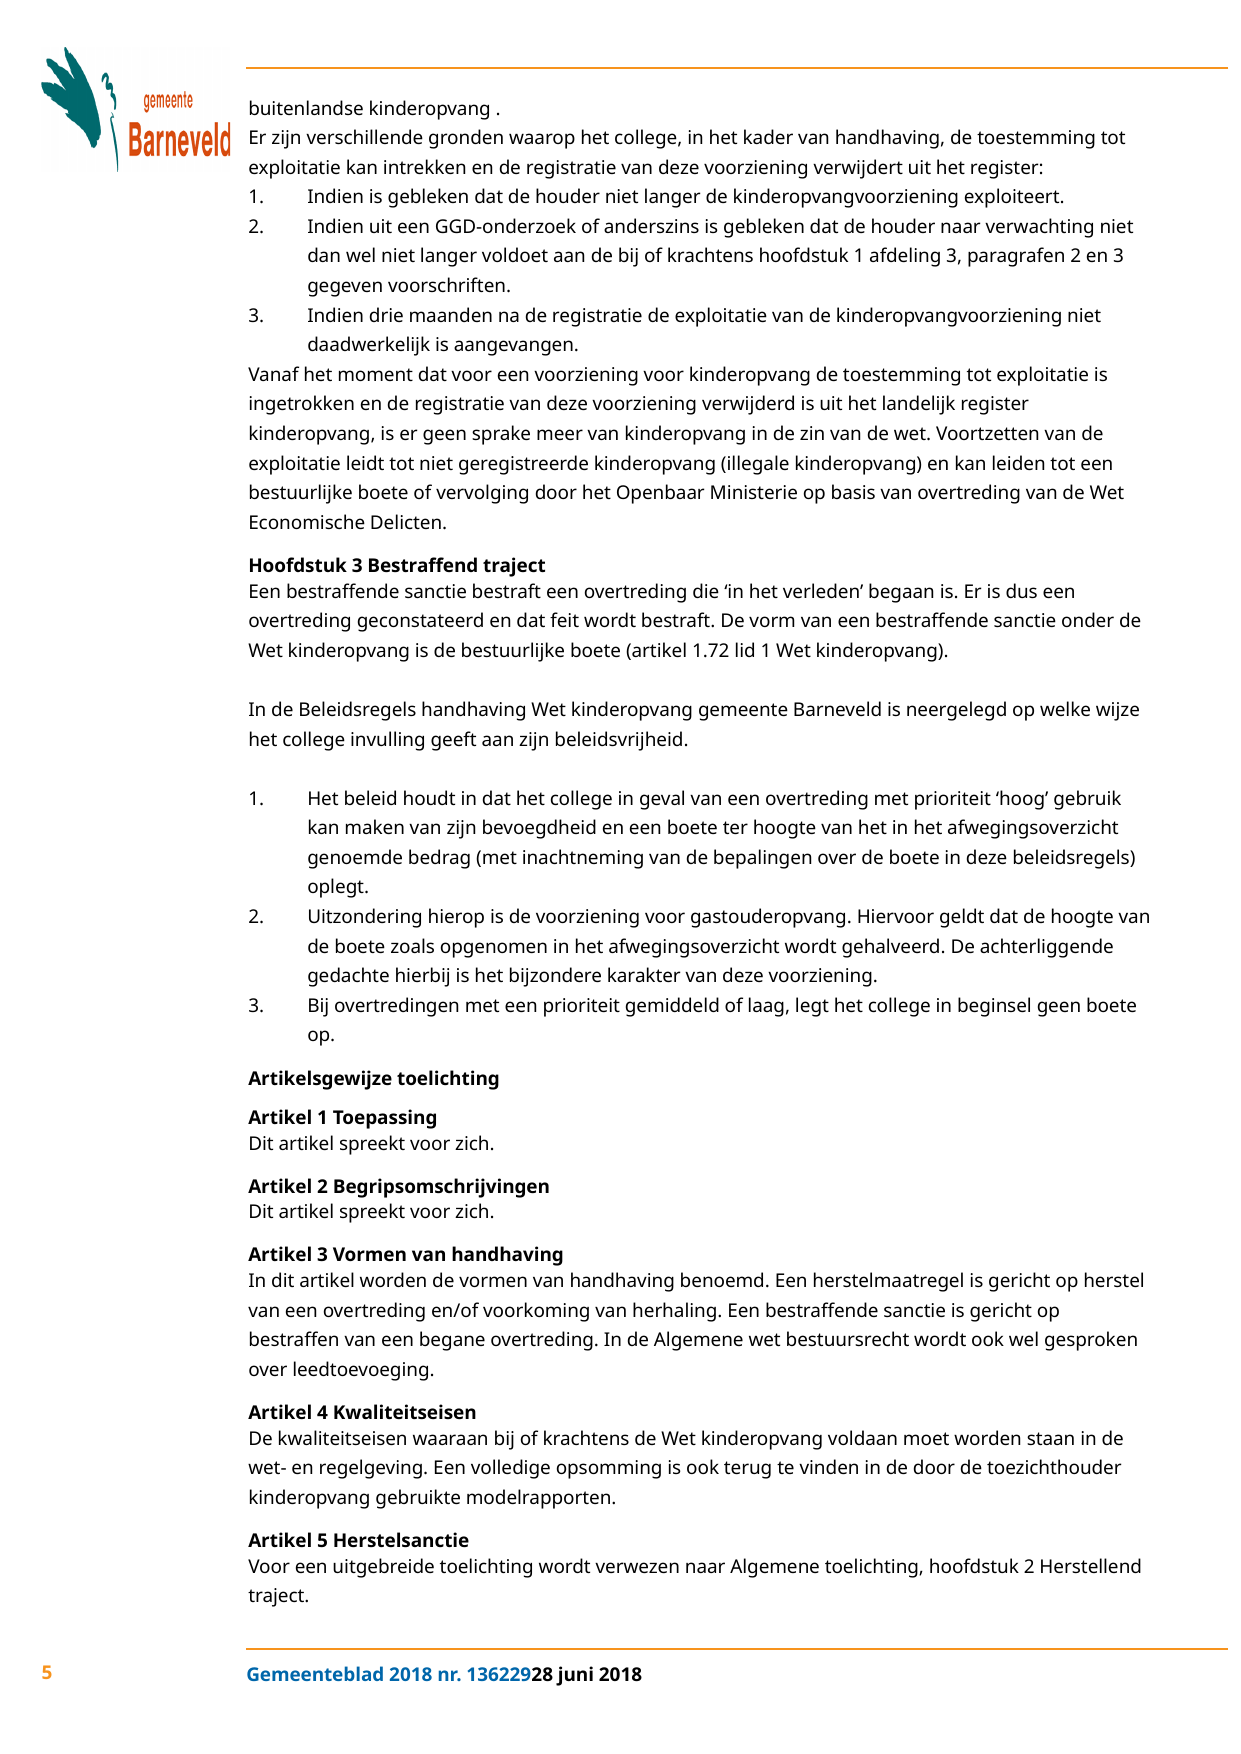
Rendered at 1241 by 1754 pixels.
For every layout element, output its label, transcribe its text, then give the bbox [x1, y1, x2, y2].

list Bij overtredingen met een prioriteit gemiddeld of laag, legt het college in beginsel geen boete op. [248, 992, 1152, 1047]
picture [41, 47, 231, 172]
text Een bestraffende sanctie bestraft een overtreding die ‘in het verleden’ begaan is. Er is dus een overtreding geconstateerd en dat feit wordt bestraft. De vorm van een bestraffende sanctie onder de Wet kinderopvang is de bestuurlijke boete (artikel 1.72 lid 1 Wet kinderopvang). [248, 578, 1152, 663]
text Artikel 5 Herstelsanctie [248, 1527, 1152, 1553]
text Artikel 1 Toepassing [248, 1104, 1152, 1130]
text Artikel 4 Kwaliteitseisen [248, 1399, 1152, 1425]
text De kwaliteitseisen waaraan bij of krachtens de Wet kinderopvang voldaan moet worden staan in de wet- en regelgeving. Een volledige opsomming is ook terug te vinden in de door de toezichthouder kinderopvang gebruikte modelrapporten. [248, 1425, 1152, 1510]
text Artikel 2 Begripsomschrijvingen [248, 1173, 1152, 1198]
text Hoofdstuk 3 Bestraffend traject [248, 552, 1152, 578]
list Indien is gebleken dat de houder niet langer de kinderopvangvoorziening exploiteert. [248, 183, 1152, 209]
list Indien uit een GGD-onderzoek of anderszins is gebleken dat de houder naar verwachting niet dan wel niet langer voldoet aan de bij of krachtens hoofdstuk 1 afdeling 3, paragrafen 2 en 3 gegeven voorschriften. [248, 213, 1152, 298]
text Voor een uitgebreide toelichting wordt verwezen naar Algemene toelichting, hoofdstuk 2 Herstellend traject. [248, 1553, 1152, 1608]
text Dit artikel spreekt voor zich. [248, 1130, 1152, 1155]
text Artikel 3 Vormen van handhaving [248, 1242, 1152, 1267]
text Dit artikel spreekt voor zich. [248, 1198, 1152, 1224]
text Er zijn verschillende gronden waarop het college, in het kader van handhaving, de toestemming tot exploitatie kan intrekken en de registratie van deze voorziening verwijdert uit het register: [248, 124, 1152, 180]
list Het beleid houdt in dat het college in geval van een overtreding met prioriteit ‘hoog’ gebruik kan maken van zijn bevoegdheid en een boete ter hoogte van het in het afwegingsoverzicht genoemde bedrag (met inachtneming van de bepalingen over de boete in deze beleidsregels) oplegt. [248, 785, 1152, 899]
list Indien drie maanden na de registratie de exploitatie van de kinderopvangvoorziening niet daadwerkelijk is aangevangen. [248, 302, 1152, 357]
list Uitzondering hierop is de voorziening voor gastouderopvang. Hiervoor geldt dat de hoogte van de boete zoals opgenomen in het afwegingsoverzicht wordt gehalveerd. De achterliggende gedachte hierbij is het bijzondere karakter van deze voorziening. [248, 903, 1152, 988]
text Artikelsgewijze toelichting [248, 1065, 1152, 1090]
text In dit artikel worden de vormen van handhaving benoemd. Een herstelmaatregel is gericht op herstel van een overtreding en/of voorkoming van herhaling. Een bestraffende sanctie is gericht op bestraffen van een begane overtreding. In de Algemene wet bestuursrecht wordt ook wel gesproken over leedtoevoeging. [248, 1267, 1152, 1382]
text In de Beleidsregels handhaving Wet kinderopvang gemeente Barneveld is neergelegd op welke wijze het college invulling geeft aan zijn beleidsvrijheid. [248, 696, 1152, 751]
text Vanaf het moment dat voor een voorziening voor kinderopvang de toestemming tot exploitatie is ingetrokken en de registratie van deze voorziening verwijderd is uit het landelijk register kinderopvang, is er geen sprake meer van kinderopvang in de zin van de wet. Voortzetten van de exploitatie leidt tot niet geregistreerde kinderopvang (illegale kinderopvang) en kan leiden tot een bestuurlijke boete of vervolging door het Openbaar Ministerie op basis van overtreding van de Wet Economische Delicten. [248, 361, 1152, 535]
text buitenlandse kinderopvang . [248, 95, 1152, 121]
